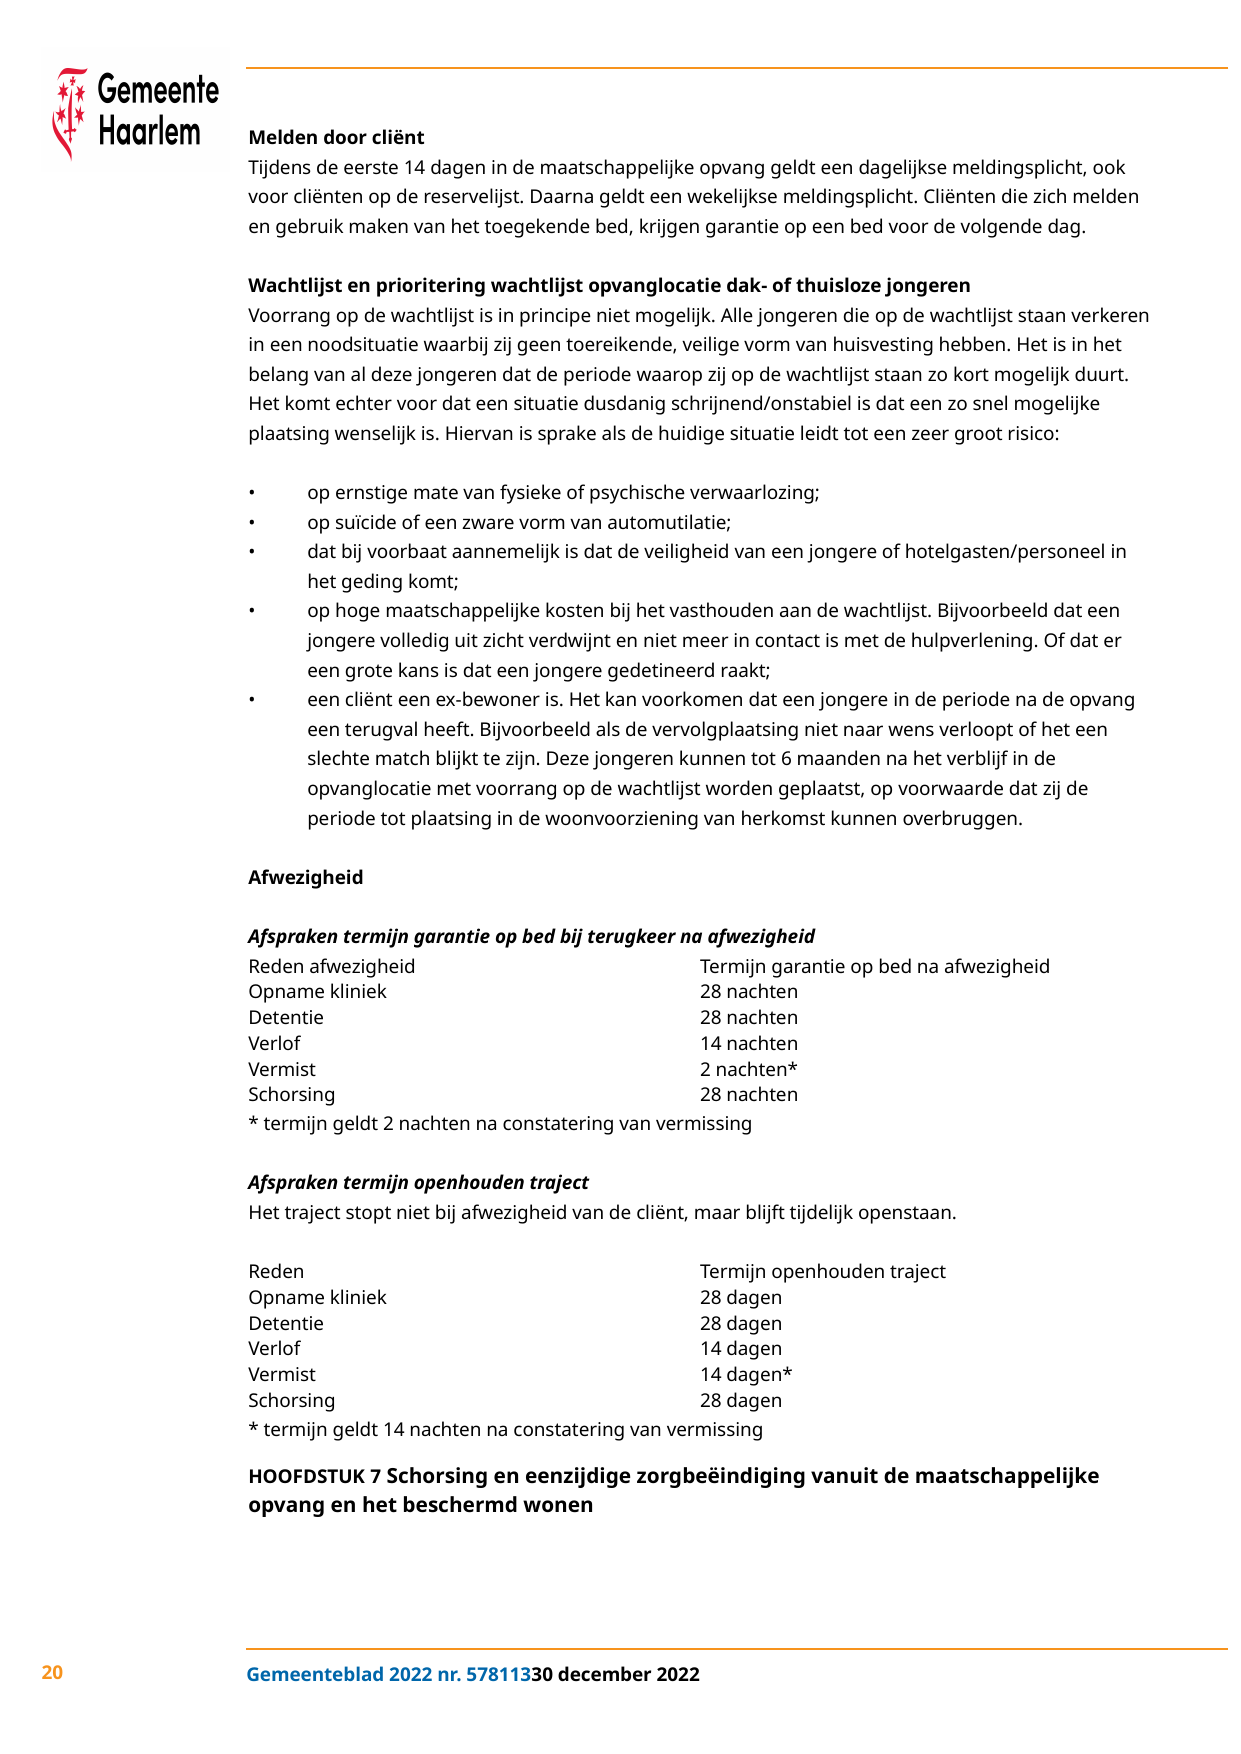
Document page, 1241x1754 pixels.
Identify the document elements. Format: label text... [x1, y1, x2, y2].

table_cell Detentie [248, 1004, 700, 1030]
table_cell Verlof [248, 1336, 700, 1361]
text HOOFDSTUK 7 Schorsing en eenzijdige zorgbeëindiging vanuit de maatschappelijke opvang en het beschermd wonen [248, 1462, 1152, 1518]
table_cell 28 nachten [700, 979, 1152, 1004]
table_cell 28 dagen [700, 1310, 1152, 1336]
list op ernstige mate van fysieke of psychische verwaarlozing; [248, 479, 1152, 505]
picture [41, 47, 231, 172]
text Wachtlijst en prioritering wachtlijst opvanglocatie dak- of thuisloze jongeren [248, 272, 1152, 298]
text Melden door cliënt [248, 124, 1152, 150]
table_cell Verlof [248, 1030, 700, 1056]
table_header Termijn garantie op bed na afwezigheid [700, 953, 1152, 978]
text Afspraken termijn garantie op bed bij terugkeer na afwezigheid [248, 923, 1152, 949]
table_cell Vermist [248, 1056, 700, 1081]
table_cell Schorsing [248, 1081, 700, 1107]
table_cell 2 nachten* [700, 1056, 1152, 1081]
list een cliënt een ex-bewoner is. Het kan voorkomen dat een jongere in de periode na de opvang een terugval heeft. Bijvoorbeeld als de vervolgplaatsing niet naar wens verloopt of het een slechte match blijkt te zijn. Deze jongeren kunnen tot 6 maanden na het verblijf in de opvanglocatie met voorrang op de wachtlijst worden geplaatst, op voorwaarde dat zij de periode tot plaatsing in de woonvoorziening van herkomst kunnen overbruggen. [248, 686, 1152, 831]
text * termijn geldt 2 nachten na constatering van vermissing [248, 1110, 1152, 1136]
table_header Reden [248, 1259, 700, 1284]
list op hoge maatschappelijke kosten bij het vasthouden aan de wachtlijst. Bijvoorbeeld dat een jongere volledig uit zicht verdwijnt en niet meer in contact is met de hulpverlening. Of dat er een grote kans is dat een jongere gedetineerd raakt; [248, 598, 1152, 683]
table_header Termijn openhouden traject [700, 1259, 1152, 1284]
table_cell 14 dagen* [700, 1361, 1152, 1387]
table_cell Opname kliniek [248, 979, 700, 1004]
table_cell 28 nachten [700, 1004, 1152, 1030]
table_cell 14 nachten [700, 1030, 1152, 1056]
table_cell 28 dagen [700, 1284, 1152, 1310]
list op suïcide of een zware vorm van automutilatie; [248, 509, 1152, 535]
table_cell 14 dagen [700, 1336, 1152, 1361]
text * termijn geldt 14 nachten na constatering van vermissing [248, 1416, 1152, 1442]
table_cell Schorsing [248, 1387, 700, 1413]
table_cell Detentie [248, 1310, 700, 1336]
list dat bij voorbaat aannemelijk is dat de veiligheid van een jongere of hotelgasten/personeel in het geding komt; [248, 538, 1152, 594]
text Afspraken termijn openhouden traject [248, 1169, 1152, 1195]
table_cell Vermist [248, 1361, 700, 1387]
table_header Reden afwezigheid [248, 953, 700, 978]
text Afwezigheid [248, 864, 1152, 890]
text Tijdens de eerste 14 dagen in de maatschappelijke opvang geldt een dagelijkse meldingsplicht, ook voor cliënten op de reservelijst. Daarna geldt een wekelijkse meldingsplicht. Cliënten die zich melden en gebruik maken van het toegekende bed, krijgen garantie op een bed voor de volgende dag. [248, 154, 1152, 239]
table_cell 28 nachten [700, 1081, 1152, 1107]
table_cell Opname kliniek [248, 1284, 700, 1310]
text Voorrang op de wachtlijst is in principe niet mogelijk. Alle jongeren die op de wachtlijst staan verkeren in een noodsituatie waarbij zij geen toereikende, veilige vorm van huisvesting hebben. Het is in het belang van al deze jongeren dat de periode waarop zij op de wachtlijst staan zo kort mogelijk duurt. Het komt echter voor dat een situatie dusdanig schrijnend/onstabiel is dat een zo snel mogelijke plaatsing wenselijk is. Hiervan is sprake als de huidige situatie leidt tot een zeer groot risico: [248, 302, 1152, 446]
table_cell 28 dagen [700, 1387, 1152, 1413]
text Het traject stopt niet bij afwezigheid van de cliënt, maar blijft tijdelijk openstaan. [248, 1199, 1152, 1225]
